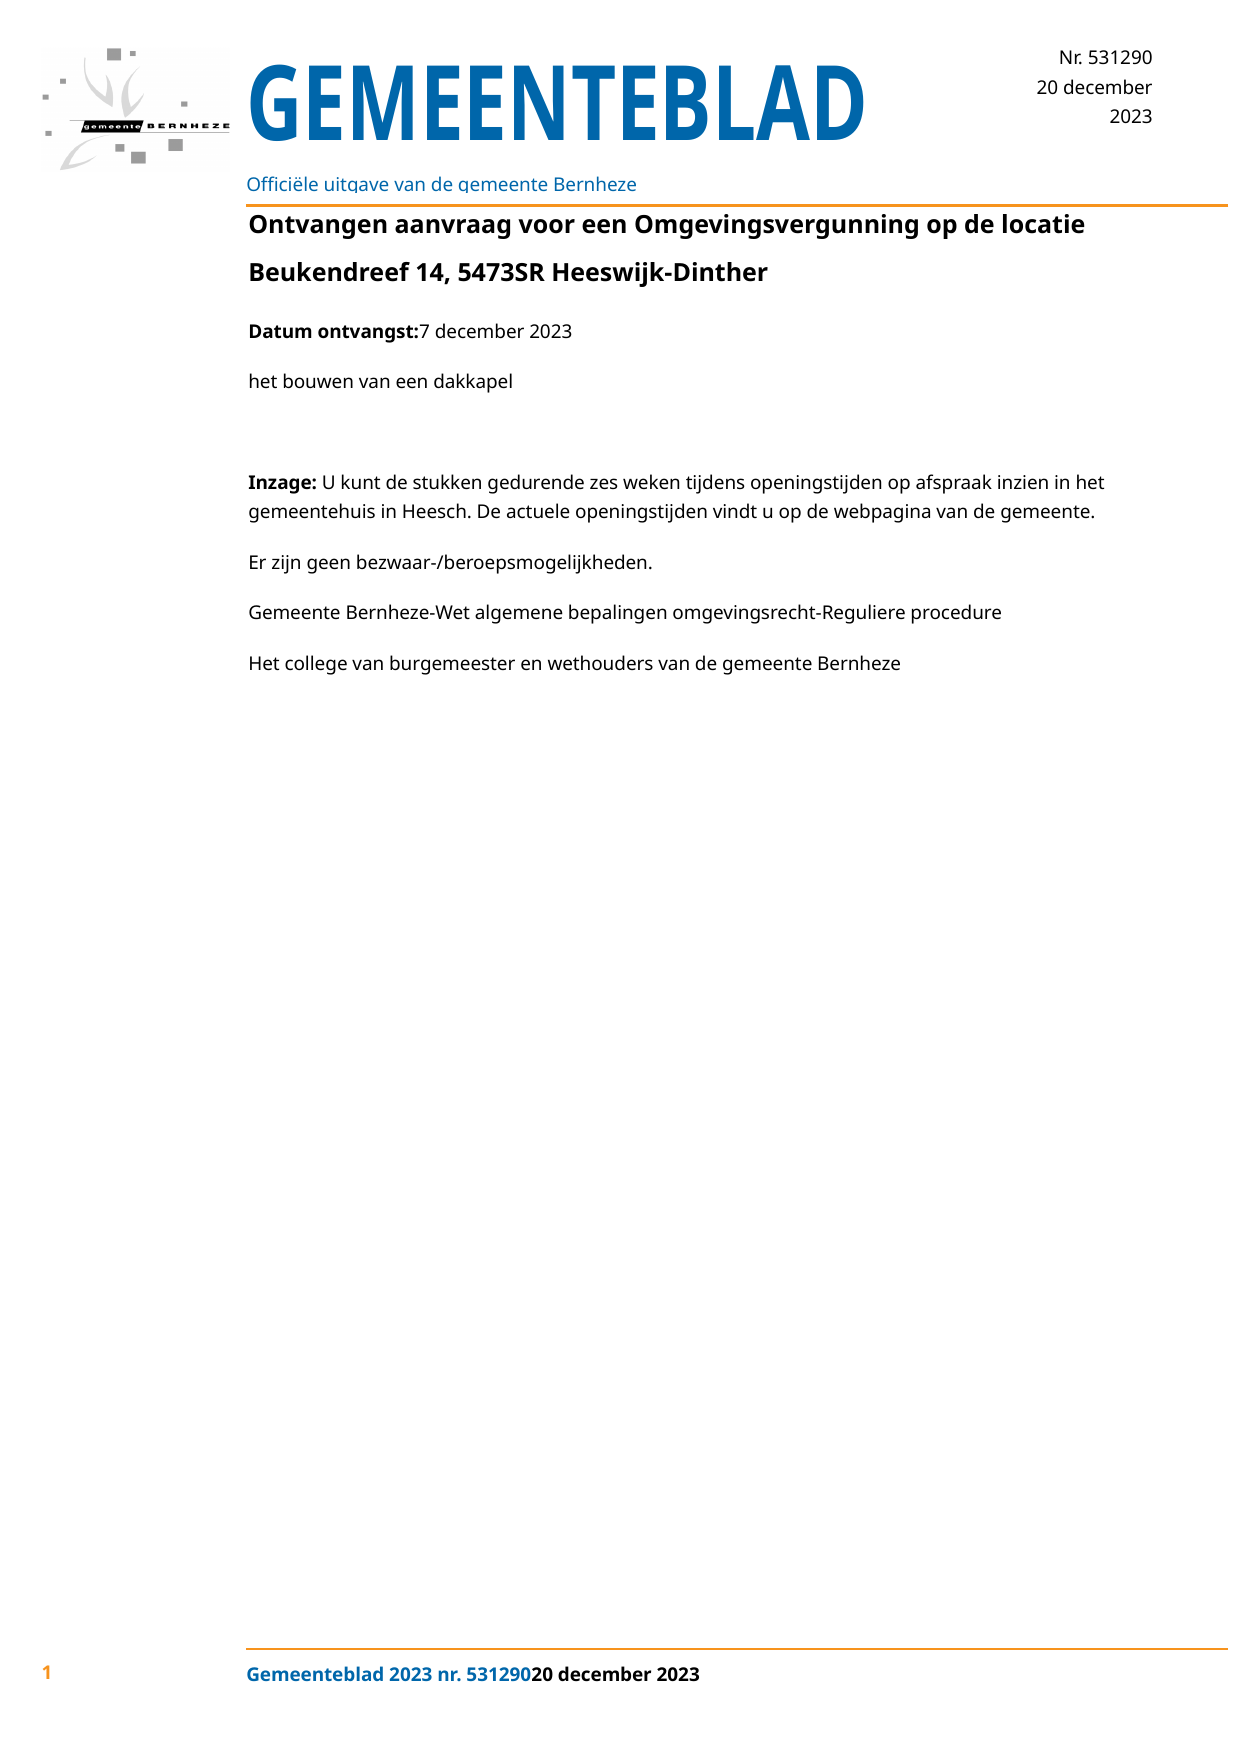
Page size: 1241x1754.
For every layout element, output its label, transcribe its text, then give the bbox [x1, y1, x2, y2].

text Datum ontvangst:7 december 2023 [248, 318, 1152, 344]
text Er zijn geen bezwaar-/beroepsmogelijkheden. [248, 549, 1152, 575]
picture [41, 47, 231, 172]
text Gemeente Bernheze-Wet algemene bepalingen omgevingsrecht-Reguliere procedure [248, 599, 1152, 625]
text het bouwen van een dakkapel [248, 368, 1152, 394]
text Ontvangen aanvraag voor een Omgevingsvergunning op de locatie Beukendreef 14, 5473SR Heeswijk-Dinther [248, 207, 1152, 288]
text Inzage: U kunt de stukken gedurende zes weken tijdens openingstijden op afspraak inzien in het gemeentehuis in Heesch. De actuele openingstijden vindt u op de webpagina van de gemeente. [248, 469, 1152, 524]
text Het college van burgemeester en wethouders van de gemeente Bernheze [248, 650, 1152, 676]
